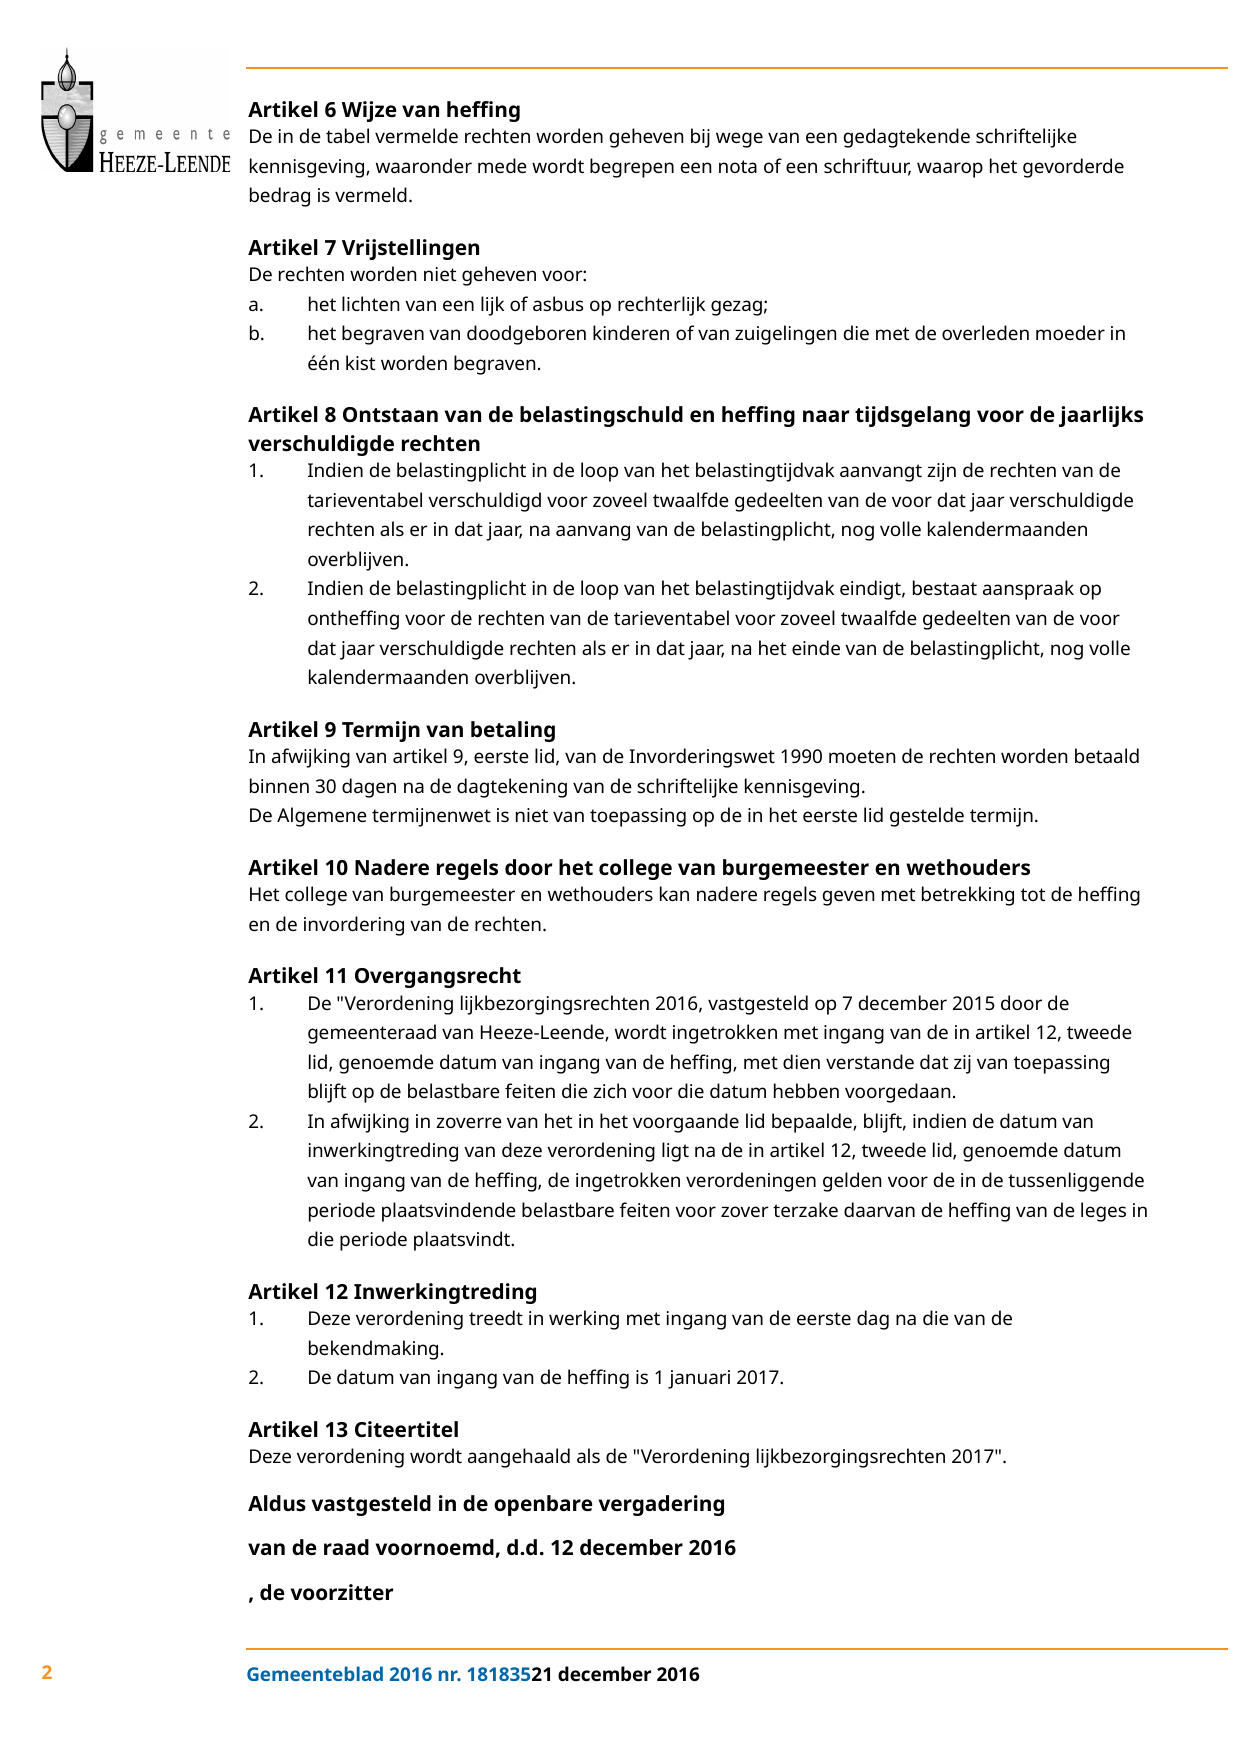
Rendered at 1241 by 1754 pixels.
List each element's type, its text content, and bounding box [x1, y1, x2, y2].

picture [41, 47, 231, 172]
text Artikel 9 Termijn van betaling [248, 715, 1152, 743]
list In afwijking in zoverre van het in het voorgaande lid bepaalde, blijft, indien de datum van inwerkingtreding van deze verordening ligt na de in artikel 12, tweede lid, genoemde datum van ingang van de heffing, de ingetrokken verordeningen gelden voor de in de tussenliggende periode plaatsvindende belastbare feiten voor zover terzake daarvan de heffing van de leges in die periode plaatsvindt. [248, 1108, 1152, 1252]
list Deze verordening treedt in werking met ingang van de eerste dag na die van de bekendmaking. [248, 1305, 1152, 1361]
text Artikel 12 Inwerkingtreding [248, 1277, 1152, 1305]
text van de raad voornoemd, d.d. 12 december 2016 [248, 1533, 1152, 1562]
text Artikel 7 Vrijstellingen [248, 233, 1152, 261]
list De datum van ingang van de heffing is 1 januari 2017. [248, 1364, 1152, 1390]
list Indien de belastingplicht in de loop van het belastingtijdvak aanvangt zijn de rechten van de tarieventabel verschuldigd voor zoveel twaalfde gedeelten van de voor dat jaar verschuldigde rechten als er in dat jaar, na aanvang van de belastingplicht, nog volle kalendermaanden overblijven. [248, 457, 1152, 572]
text Artikel 6 Wijze van heffing [248, 95, 1152, 123]
list Indien de belastingplicht in de loop van het belastingtijdvak eindigt, bestaat aanspraak op ontheffing voor de rechten van de tarieventabel voor zoveel twaalfde gedeelten van de voor dat jaar verschuldigde rechten als er in dat jaar, na het einde van de belastingplicht, nog volle kalendermaanden overblijven. [248, 576, 1152, 690]
text Artikel 11 Overgangsrecht [248, 961, 1152, 990]
text In afwijking van artikel 9, eerste lid, van de Invorderingswet 1990 moeten de rechten worden betaald binnen 30 dagen na de dagtekening van de schriftelijke kennisgeving. [248, 743, 1152, 798]
text De rechten worden niet geheven voor: [248, 261, 1152, 287]
text Deze verordening wordt aangehaald als de "Verordening lijkbezorgingsrechten 2017". [248, 1443, 1152, 1469]
text Artikel 10 Nadere regels door het college van burgemeester en wethouders [248, 853, 1152, 881]
list De "Verordening lijkbezorgingsrechten 2016, vastgesteld op 7 december 2015 door de gemeenteraad van Heeze-Leende, wordt ingetrokken met ingang van de in artikel 12, tweede lid, genoemde datum van ingang van de heffing, met dien verstande dat zij van toepassing blijft op de belastbare feiten die zich voor die datum hebben voorgedaan. [248, 990, 1152, 1104]
list het lichten van een lijk of asbus op rechterlijk gezag; [248, 291, 1152, 317]
text Artikel 13 Citeertitel [248, 1415, 1152, 1443]
text , de voorzitter [248, 1578, 1152, 1606]
text De in de tabel vermelde rechten worden geheven bij wege van een gedagtekende schriftelijke kennisgeving, waaronder mede wordt begrepen een nota of een schriftuur, waarop het gevorderde bedrag is vermeld. [248, 123, 1152, 208]
list het begraven van doodgeboren kinderen of van zuigelingen die met de overleden moeder in één kist worden begraven. [248, 320, 1152, 376]
text Het college van burgemeester en wethouders kan nadere regels geven met betrekking tot de heffing en de invordering van de rechten. [248, 881, 1152, 937]
text Artikel 8 Ontstaan van de belastingschuld en heffing naar tijdsgelang voor de jaarlijks verschuldigde rechten [248, 400, 1152, 457]
text Aldus vastgesteld in de openbare vergadering [248, 1489, 1152, 1517]
text De Algemene termijnenwet is niet van toepassing op de in het eerste lid gestelde termijn. [248, 802, 1152, 828]
